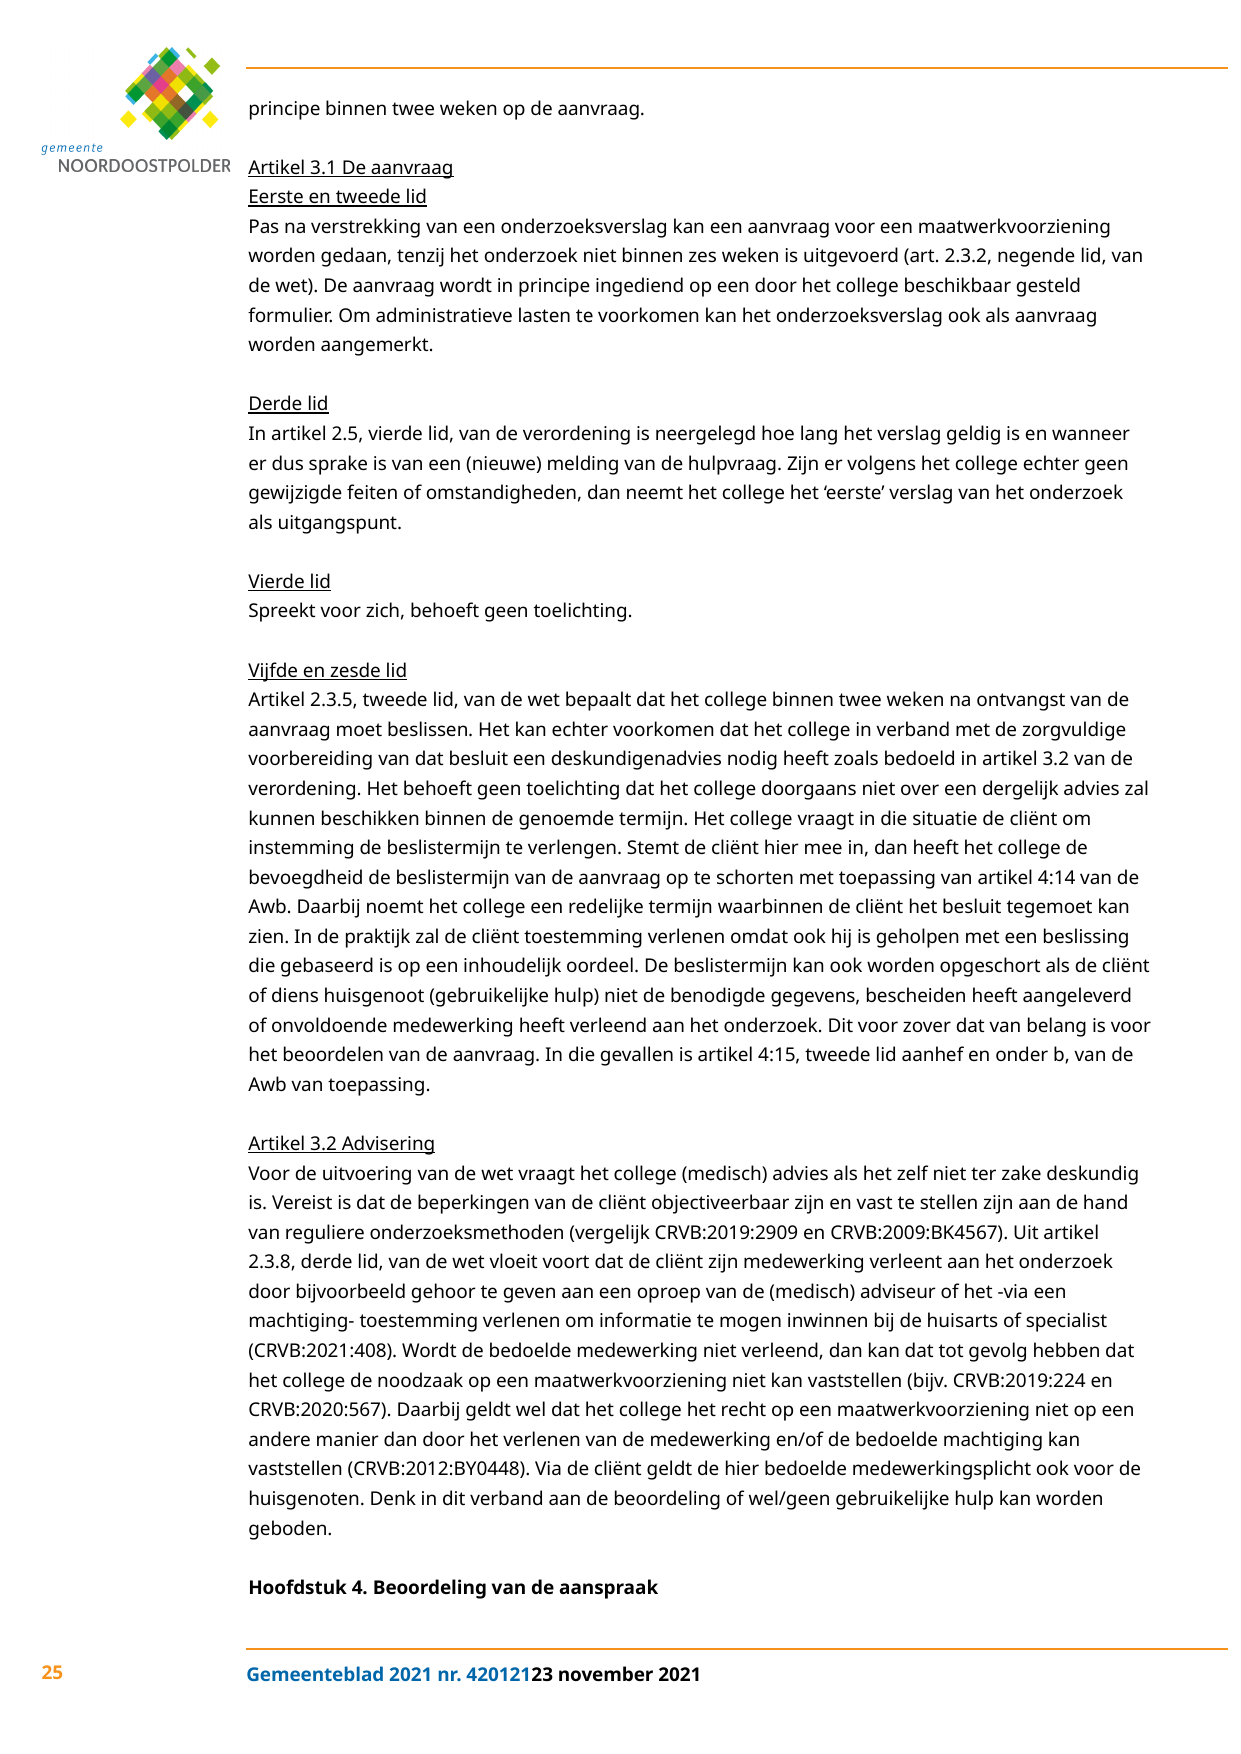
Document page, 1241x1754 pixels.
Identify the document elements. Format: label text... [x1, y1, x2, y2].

text Vierde lid [248, 568, 1152, 594]
text Hoofdstuk 4. Beoordeling van de aanspraak [248, 1574, 1152, 1600]
text Voor de uitvoering van de wet vraagt het college (medisch) advies als het zelf niet ter zake deskundig is. Vereist is dat de beperkingen van de cliënt objectiveerbaar zijn en vast te stellen zijn aan de hand van reguliere onderzoeksmethoden (vergelijk CRVB:2019:2909 en CRVB:2009:BK4567). Uit artikel 2.3.8, derde lid, van de wet vloeit voort dat de cliënt zijn medewerking verleent aan het onderzoek door bijvoorbeeld gehoor te geven aan een oproep van de (medisch) adviseur of het -via een machtiging- toestemming verlenen om informatie te mogen inwinnen bij de huisarts of specialist (CRVB:2021:408). Wordt de bedoelde medewerking niet verleend, dan kan dat tot gevolg hebben dat het college de noodzaak op een maatwerkvoorziening niet kan vaststellen (bijv. CRVB:2019:224 en CRVB:2020:567). Daarbij geldt wel dat het college het recht op een maatwerkvoorziening niet op een andere manier dan door het verlenen van de medewerking en/of de bedoelde machtiging kan vaststellen (CRVB:2012:BY0448). Via de cliënt geldt de hier bedoelde medewerkingsplicht ook voor de huisgenoten. Denk in dit verband aan de beoordeling of wel/geen gebruikelijke hulp kan worden geboden. [248, 1160, 1152, 1541]
text Artikel 3.2 Advisering [248, 1130, 1152, 1156]
text Pas na verstrekking van een onderzoeksverslag kan een aanvraag voor een maatwerkvoorziening worden gedaan, tenzij het onderzoek niet binnen zes weken is uitgevoerd (art. 2.3.2, negende lid, van de wet). De aanvraag wordt in principe ingediend op een door het college beschikbaar gesteld formulier. Om administratieve lasten te voorkomen kan het onderzoeksverslag ook als aanvraag worden aangemerkt. [248, 213, 1152, 357]
text Eerste en tweede lid [248, 183, 1152, 209]
text Vijfde en zesde lid [248, 657, 1152, 683]
text Spreekt voor zich, behoeft geen toelichting. [248, 598, 1152, 623]
text Artikel 3.1 De aanvraag [248, 154, 1152, 180]
picture [41, 47, 231, 172]
text principe binnen twee weken op de aanvraag. [248, 95, 1152, 121]
text In artikel 2.5, vierde lid, van de verordening is neergelegd hoe lang het verslag geldig is en wanneer er dus sprake is van een (nieuwe) melding van de hulpvraag. Zijn er volgens het college echter geen gewijzigde feiten of omstandigheden, dan neemt het college het ‘eerste’ verslag van het onderzoek als uitgangspunt. [248, 420, 1152, 535]
text Derde lid [248, 391, 1152, 416]
text Artikel 2.3.5, tweede lid, van de wet bepaalt dat het college binnen twee weken na ontvangst van de aanvraag moet beslissen. Het kan echter voorkomen dat het college in verband met de zorgvuldige voorbereiding van dat besluit een deskundigenadvies nodig heeft zoals bedoeld in artikel 3.2 van de verordening. Het behoeft geen toelichting dat het college doorgaans niet over een dergelijk advies zal kunnen beschikken binnen de genoemde termijn. Het college vraagt in die situatie de cliënt om instemming de beslistermijn te verlengen. Stemt de cliënt hier mee in, dan heeft het college de bevoegdheid de beslistermijn van de aanvraag op te schorten met toepassing van artikel 4:14 van de Awb. Daarbij noemt het college een redelijke termijn waarbinnen de cliënt het besluit tegemoet kan zien. In de praktijk zal de cliënt toestemming verlenen omdat ook hij is geholpen met een beslissing die gebaseerd is op een inhoudelijk oordeel. De beslistermijn kan ook worden opgeschort als de cliënt of diens huisgenoot (gebruikelijke hulp) niet de benodigde gegevens, bescheiden heeft aangeleverd of onvoldoende medewerking heeft verleend aan het onderzoek. Dit voor zover dat van belang is voor het beoordelen van de aanvraag. In die gevallen is artikel 4:15, tweede lid aanhef en onder b, van de Awb van toepassing. [248, 686, 1152, 1097]
